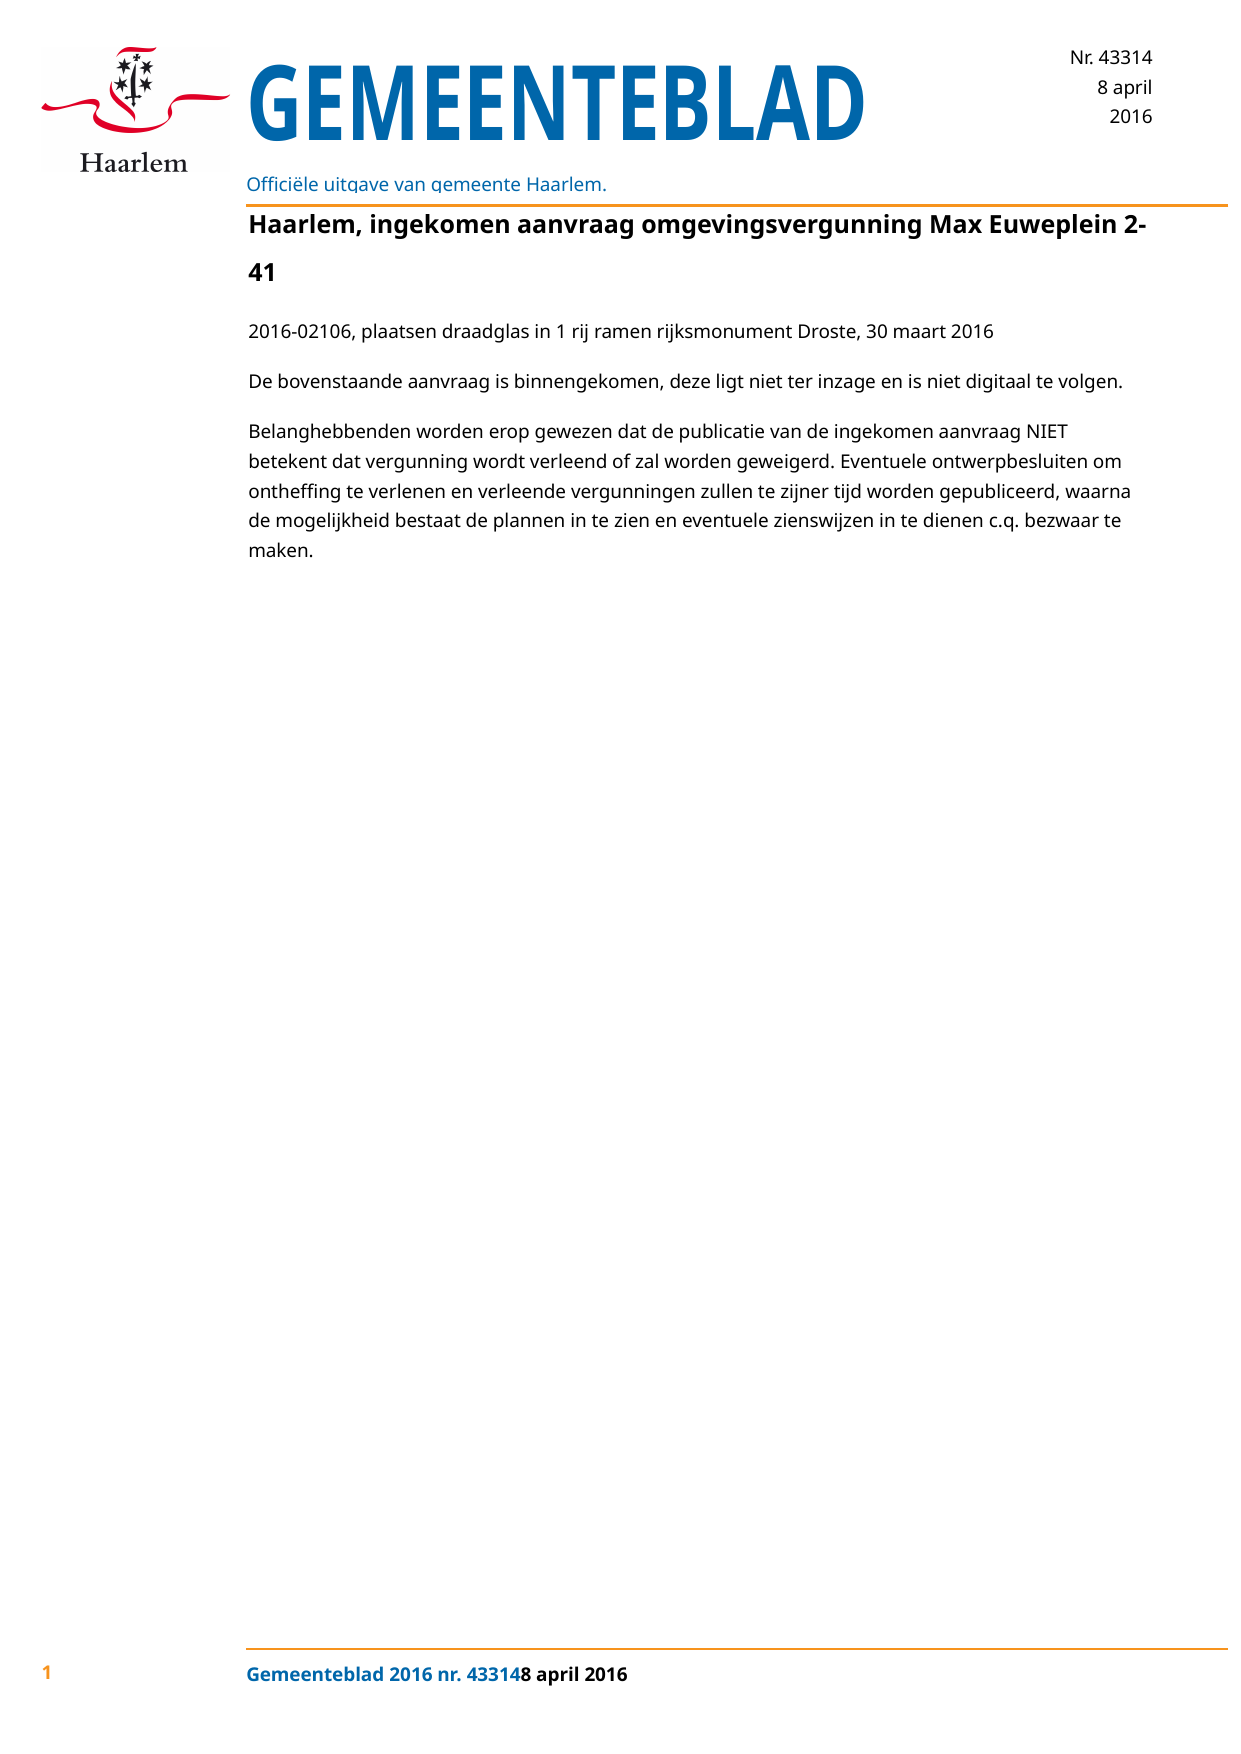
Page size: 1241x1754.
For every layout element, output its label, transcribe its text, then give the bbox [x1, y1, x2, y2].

text Belanghebbenden worden erop gewezen dat de publicatie van de ingekomen aanvraag NIET betekent dat vergunning wordt verleend of zal worden geweigerd. Eventuele ontwerpbesluiten om ontheffing te verlenen en verleende vergunningen zullen te zijner tijd worden gepubliceerd, waarna de mogelijkheid bestaat de plannen in te zien en eventuele zienswijzen in te dienen c.q. bezwaar te maken. [248, 419, 1152, 563]
text De bovenstaande aanvraag is binnengekomen, deze ligt niet ter inzage en is niet digitaal te volgen. [248, 368, 1152, 394]
text Haarlem, ingekomen aanvraag omgevingsvergunning Max Euweplein 2-41 [248, 207, 1152, 288]
text 2016-02106, plaatsen draadglas in 1 rij ramen rijksmonument Droste, 30 maart 2016 [248, 318, 1152, 344]
picture [41, 47, 231, 172]
